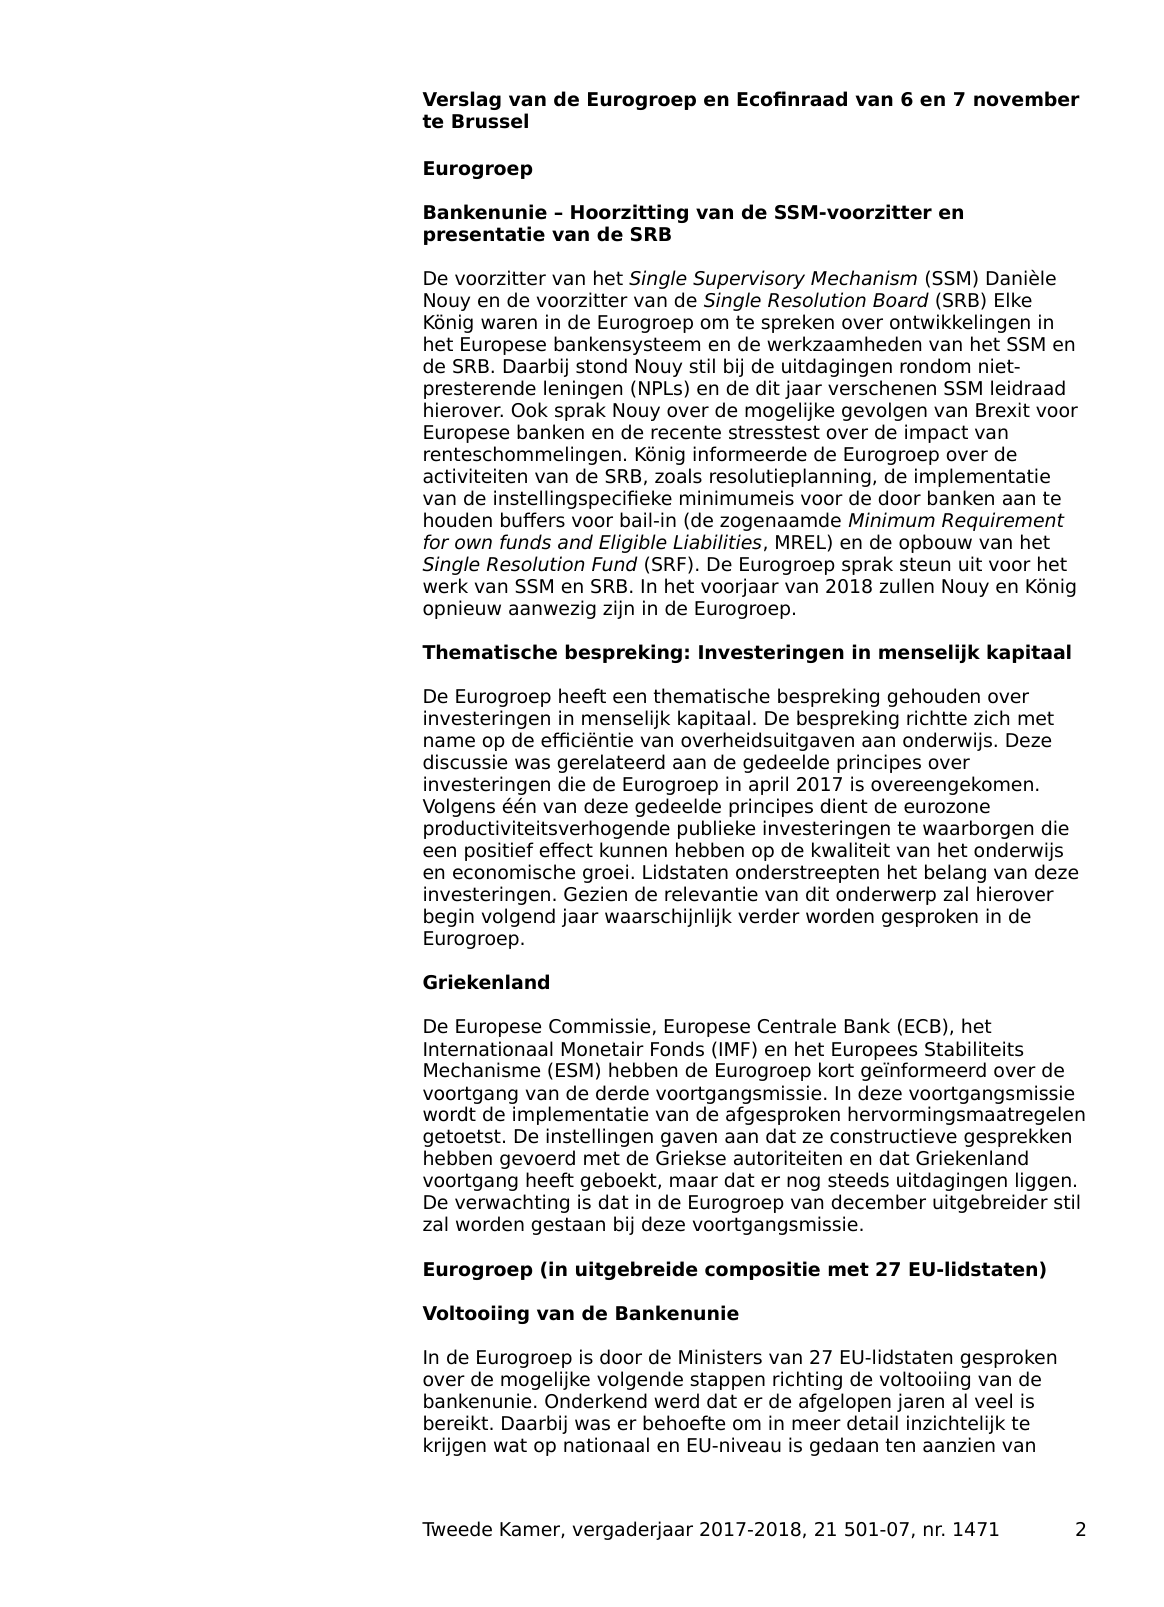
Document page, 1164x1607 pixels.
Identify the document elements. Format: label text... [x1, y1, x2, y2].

subtitle Eurogroep (in uitgebreide compositie met 27 EU-lidstaten) [422, 1258, 1087, 1280]
subtitle Bankenunie – Hoorzitting van de SSM-voorzitter en presentatie van de SRB [422, 202, 1087, 246]
subtitle Verslag van de Eurogroep en Ecofinraad van 6 en 7 november te Brussel [422, 89, 1087, 133]
text De voorzitter van het Single Supervisory Mechanism (SSM) Danièle Nouy en de voorzitter van de Single Resolution Board (SRB) Elke König waren in de Eurogroep om te spreken over ontwikkelingen in het Europese bankensysteem en de werkzaamheden van het SSM en de SRB. Daarbij stond Nouy stil bij de uitdagingen rondom niet-presterende leningen (NPLs) en de dit jaar verschenen SSM leidraad hierover. Ook sprak Nouy over de mogelijke gevolgen van Brexit voor Europese banken en de recente stresstest over de impact van renteschommelingen. König informeerde de Eurogroep over de activiteiten van de SRB, zoals resolutieplanning, de implementatie van de instellingspecifieke minimumeis voor de door banken aan te houden buffers voor bail-in (de zogenaamde Minimum Requirement for own funds and Eligible Liabilities, MREL) en de opbouw van het Single Resolution Fund (SRF). De Eurogroep sprak steun uit voor het werk van SSM en SRB. In het voorjaar van 2018 zullen Nouy en König opnieuw aanwezig zijn in de Eurogroep. [422, 268, 1087, 620]
text De Eurogroep heeft een thematische bespreking gehouden over investeringen in menselijk kapitaal. De bespreking richtte zich met name op de efficiëntie van overheidsuitgaven aan onderwijs. Deze discussie was gerelateerd aan de gedeelde principes over investeringen die de Eurogroep in april 2017 is overeengekomen. Volgens één van deze gedeelde principes dient de eurozone productiviteitsverhogende publieke investeringen te waarborgen die een positief effect kunnen hebben op de kwaliteit van het onderwijs en economische groei. Lidstaten onderstreepten het belang van deze investeringen. Gezien de relevantie van dit onderwerp zal hierover begin volgend jaar waarschijnlijk verder worden gesproken in de Eurogroep. [422, 686, 1087, 950]
subtitle Eurogroep [422, 158, 1087, 180]
text In de Eurogroep is door de Ministers van 27 EU-lidstaten gesproken over de mogelijke volgende stappen richting de voltooiing van de bankenunie. Onderkend werd dat er de afgelopen jaren al veel is bereikt. Daarbij was er behoefte om in meer detail inzichtelijk te krijgen wat op nationaal en EU-niveau is gedaan ten aanzien van [422, 1347, 1087, 1457]
text De Europese Commissie, Europese Centrale Bank (ECB), het Internationaal Monetair Fonds (IMF) en het Europees Stabiliteits Mechanisme (ESM) hebben de Eurogroep kort geïnformeerd over de voortgang van de derde voortgangsmissie. In deze voortgangsmissie wordt de implementatie van de afgesproken hervormingsmaatregelen getoetst. De instellingen gaven aan dat ze constructieve gesprekken hebben gevoerd met de Griekse autoriteiten en dat Griekenland voortgang heeft geboekt, maar dat er nog steeds uitdagingen liggen. De verwachting is dat in de Eurogroep van december uitgebreider stil zal worden gestaan bij deze voortgangsmissie. [422, 1016, 1087, 1236]
subtitle Thematische bespreking: Investeringen in menselijk kapitaal [422, 642, 1087, 664]
subtitle Voltooiing van de Bankenunie [422, 1303, 1087, 1324]
subtitle Griekenland [422, 972, 1087, 994]
